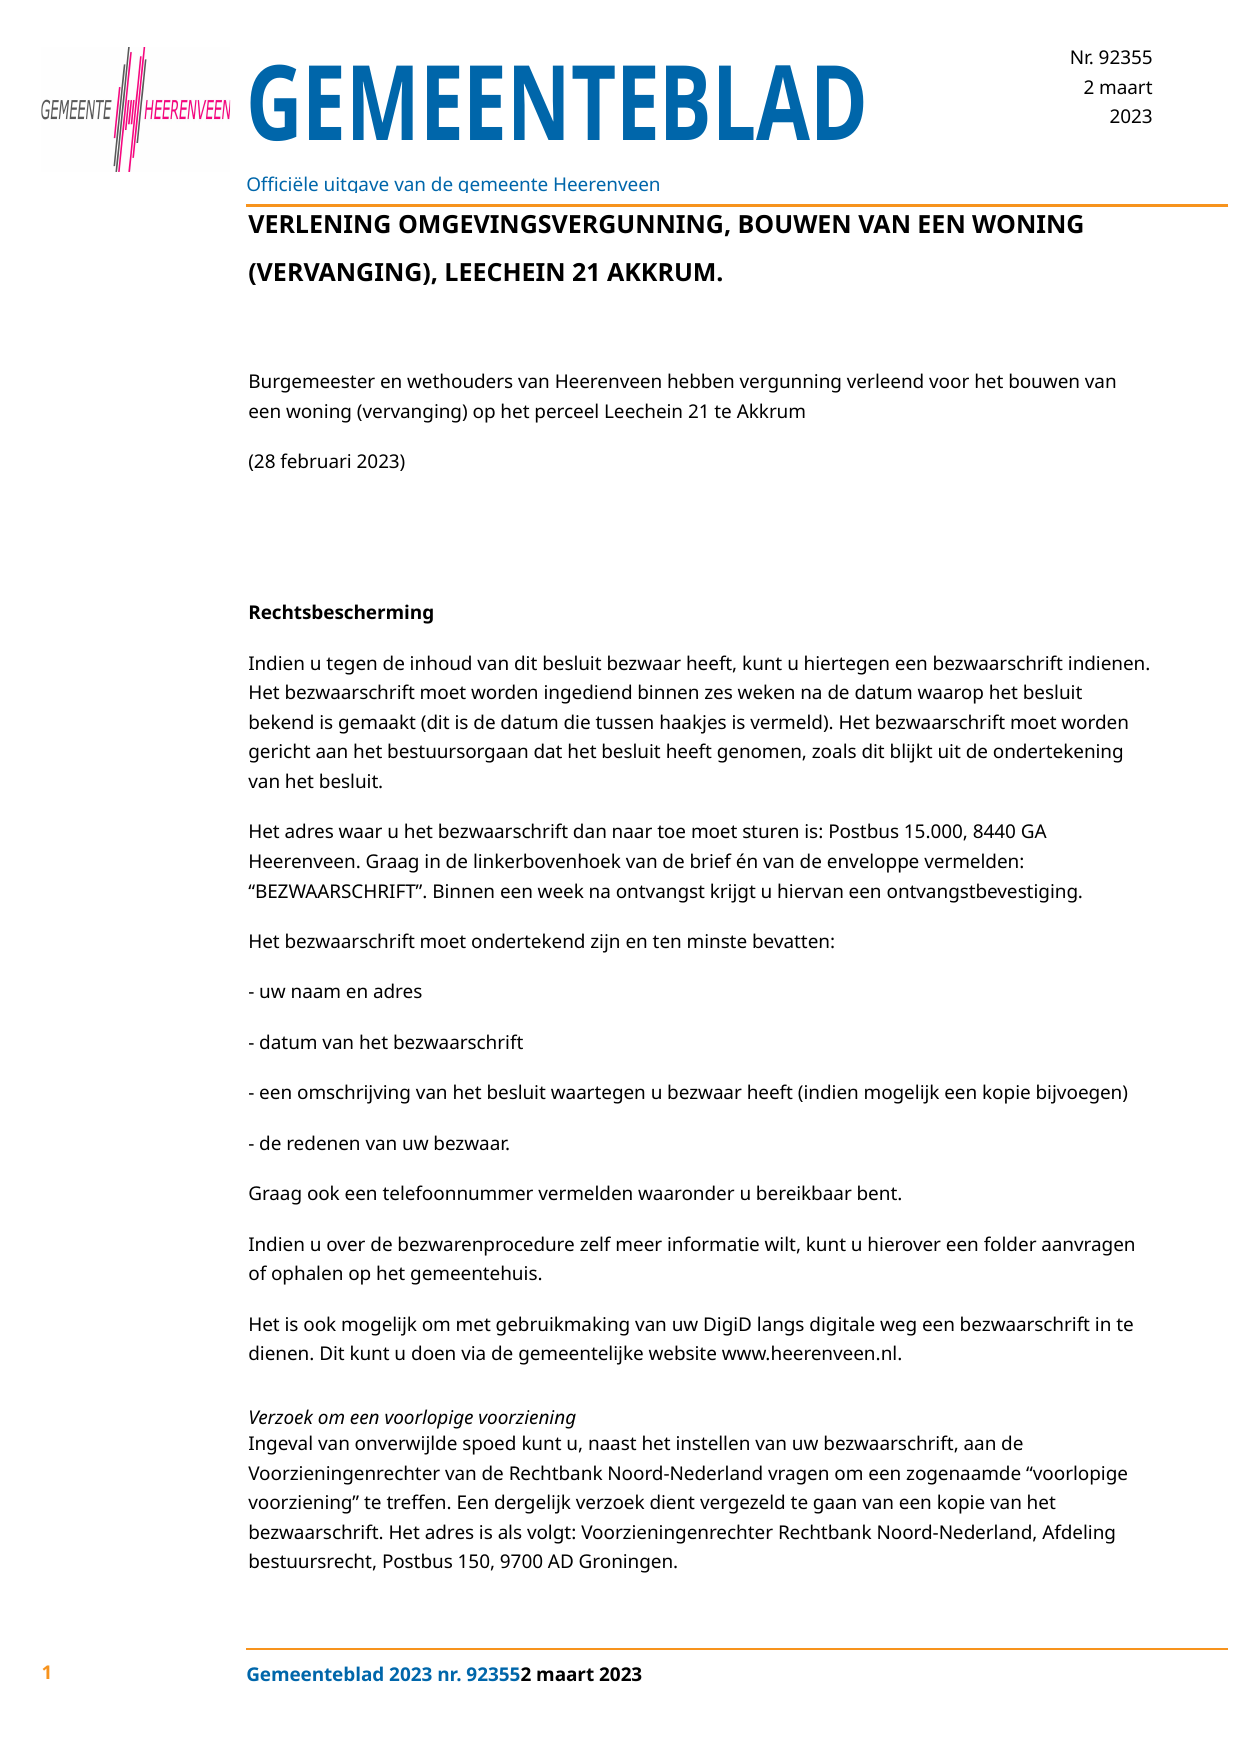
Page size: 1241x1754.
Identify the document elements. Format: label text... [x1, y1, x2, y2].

text Ingeval van onverwijlde spoed kunt u, naast het instellen van uw bezwaarschrift, aan de Voorzieningenrechter van de Rechtbank Noord-Nederland vragen om een zogenaamde “voorlopige voorziening” te treffen. Een dergelijk verzoek dient vergezeld te gaan van een kopie van het bezwaarschrift. Het adres is als volgt: Voorzieningenrechter Rechtbank Noord-Nederland, Afdeling bestuursrecht, Postbus 150, 9700 AD Groningen. [248, 1430, 1152, 1574]
text Indien u tegen de inhoud van dit besluit bezwaar heeft, kunt u hiertegen een bezwaarschrift indienen. Het bezwaarschrift moet worden ingediend binnen zes weken na de datum waarop het besluit bekend is gemaakt (dit is de datum die tussen haakjes is vermeld). Het bezwaarschrift moet worden gericht aan het bestuursorgaan dat het besluit heeft genomen, zoals dit blijkt uit de ondertekening van het besluit. [248, 650, 1152, 794]
text VERLENING OMGEVINGSVERGUNNING, BOUWEN VAN EEN WONING (VERVANGING), LEECHEIN 21 AKKRUM. [248, 207, 1152, 288]
text - uw naam en adres [248, 979, 1152, 1004]
text - de redenen van uw bezwaar. [248, 1130, 1152, 1156]
text - een omschrijving van het besluit waartegen u bezwaar heeft (indien mogelijk een kopie bijvoegen) [248, 1079, 1152, 1105]
text Het adres waar u het bezwaarschrift dan naar toe moet sturen is: Postbus 15.000, 8440 GA Heerenveen. Graag in de linkerbovenhoek van de brief én van de enveloppe vermelden: “BEZWAARSCHRIFT”. Binnen een week na ontvangst krijgt u hiervan een ontvangstbevestiging. [248, 819, 1152, 904]
text - datum van het bezwaarschrift [248, 1029, 1152, 1055]
text Het is ook mogelijk om met gebruikmaking van uw DigiD langs digitale weg een bezwaarschrift in te dienen. Dit kunt u doen via de gemeentelijke website www.heerenveen.nl. [248, 1311, 1152, 1366]
text Rechtsbescherming [248, 599, 1152, 625]
text Graag ook een telefoonnummer vermelden waaronder u bereikbaar bent. [248, 1180, 1152, 1206]
text Burgemeester en wethouders van Heerenveen hebben vergunning verleend voor het bouwen van een woning (vervanging) op het perceel Leechein 21 te Akkrum [248, 368, 1152, 424]
text Indien u over de bezwarenprocedure zelf meer informatie wilt, kunt u hierover een folder aanvragen of ophalen op het gemeentehuis. [248, 1231, 1152, 1286]
text Het bezwaarschrift moet ondertekend zijn en ten minste bevatten: [248, 928, 1152, 954]
picture [41, 47, 231, 172]
text (28 februari 2023) [248, 448, 1152, 474]
text Verzoek om een voorlopige voorziening [248, 1404, 1152, 1430]
